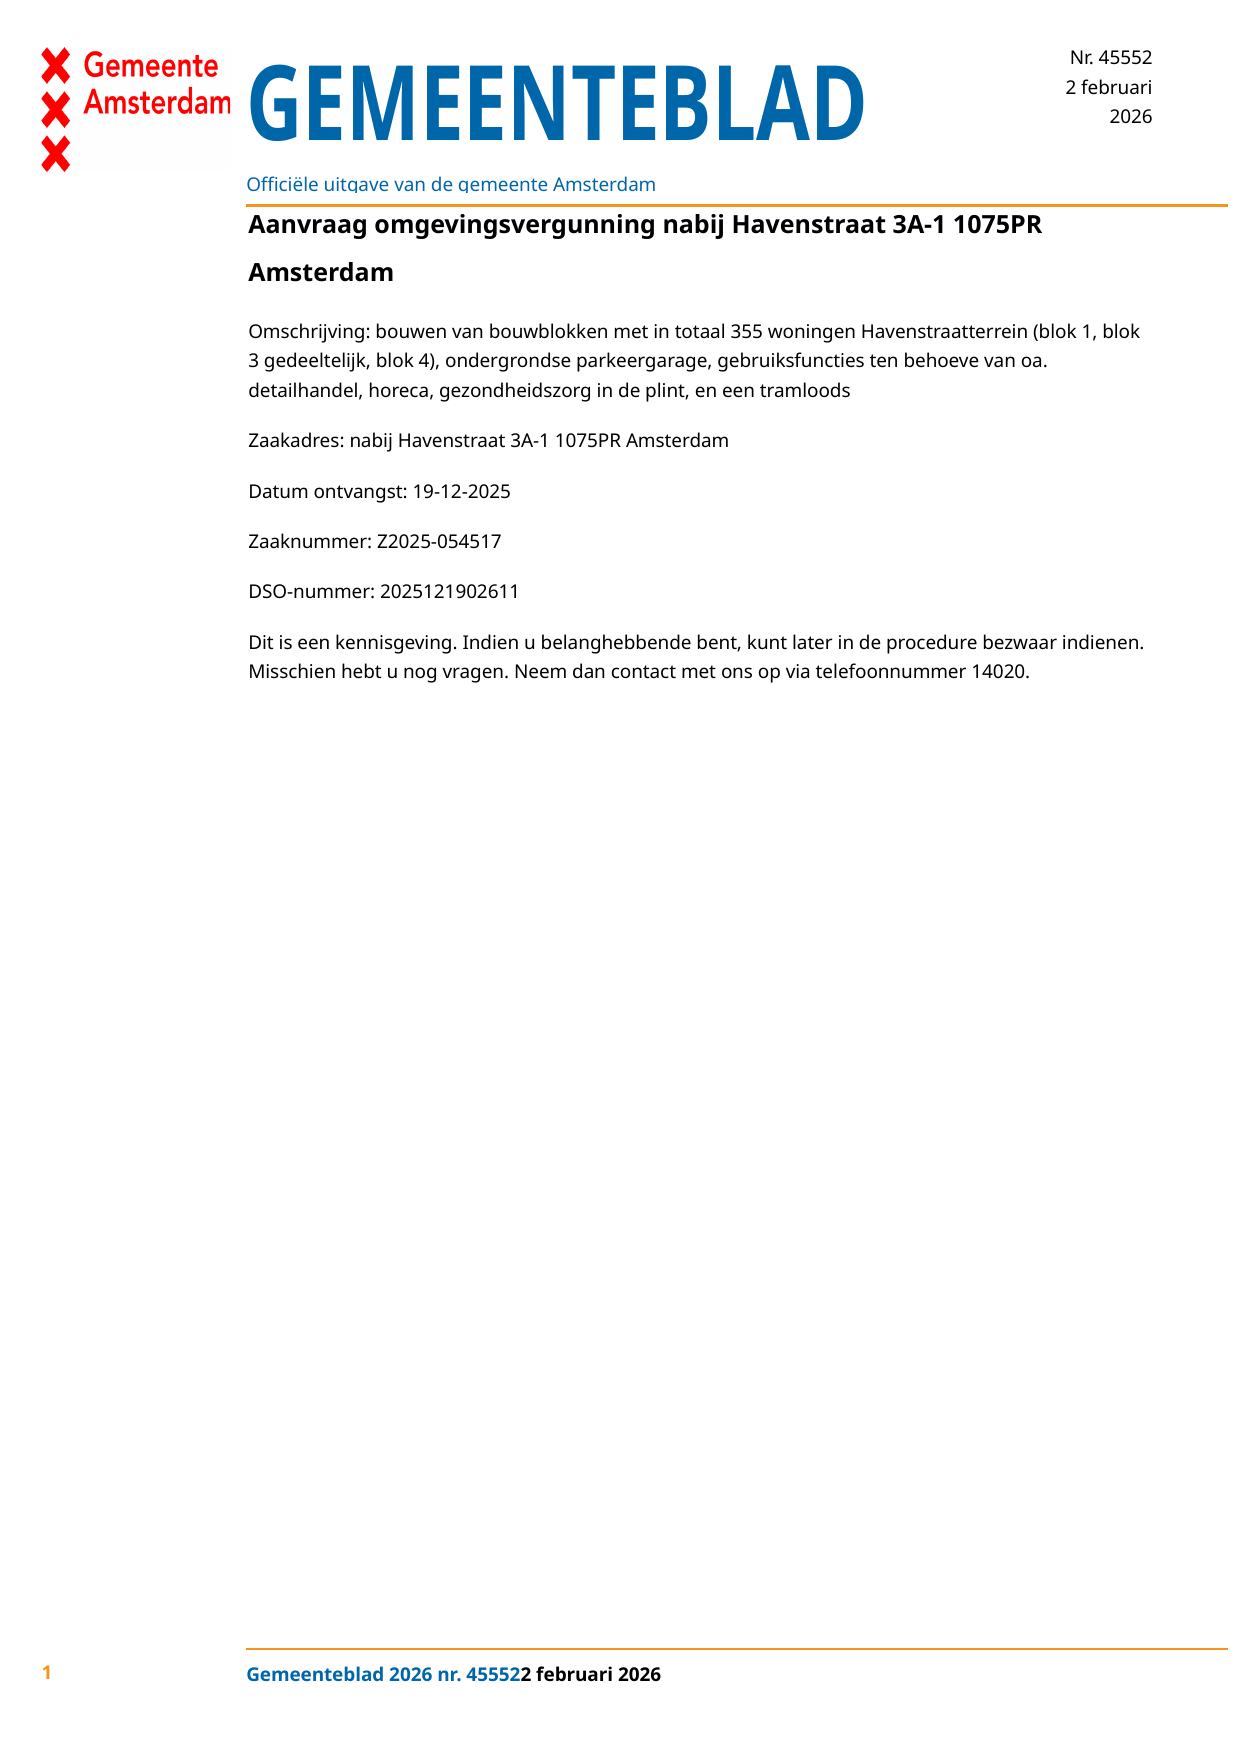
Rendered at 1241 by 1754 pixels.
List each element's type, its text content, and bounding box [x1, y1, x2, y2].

text Zaakadres: nabij Havenstraat 3A-1 1075PR Amsterdam [248, 427, 1152, 453]
picture [41, 47, 231, 172]
text Omschrijving: bouwen van bouwblokken met in totaal 355 woningen Havenstraatterrein (blok 1, blok 3 gedeeltelijk, blok 4), ondergrondse parkeergarage, gebruiksfuncties ten behoeve van oa. detailhandel, horeca, gezondheidszorg in de plint, en een tramloods [248, 318, 1152, 403]
text Aanvraag omgevingsvergunning nabij Havenstraat 3A-1 1075PR Amsterdam [248, 207, 1152, 288]
text Dit is een kennisgeving. Indien u belanghebbende bent, kunt later in de procedure bezwaar indienen. Misschien hebt u nog vragen. Neem dan contact met ons op via telefoonnummer 14020. [248, 629, 1152, 684]
text Zaaknummer: Z2025-054517 [248, 528, 1152, 554]
text DSO-nummer: 2025121902611 [248, 579, 1152, 604]
text Datum ontvangst: 19-12-2025 [248, 478, 1152, 504]
